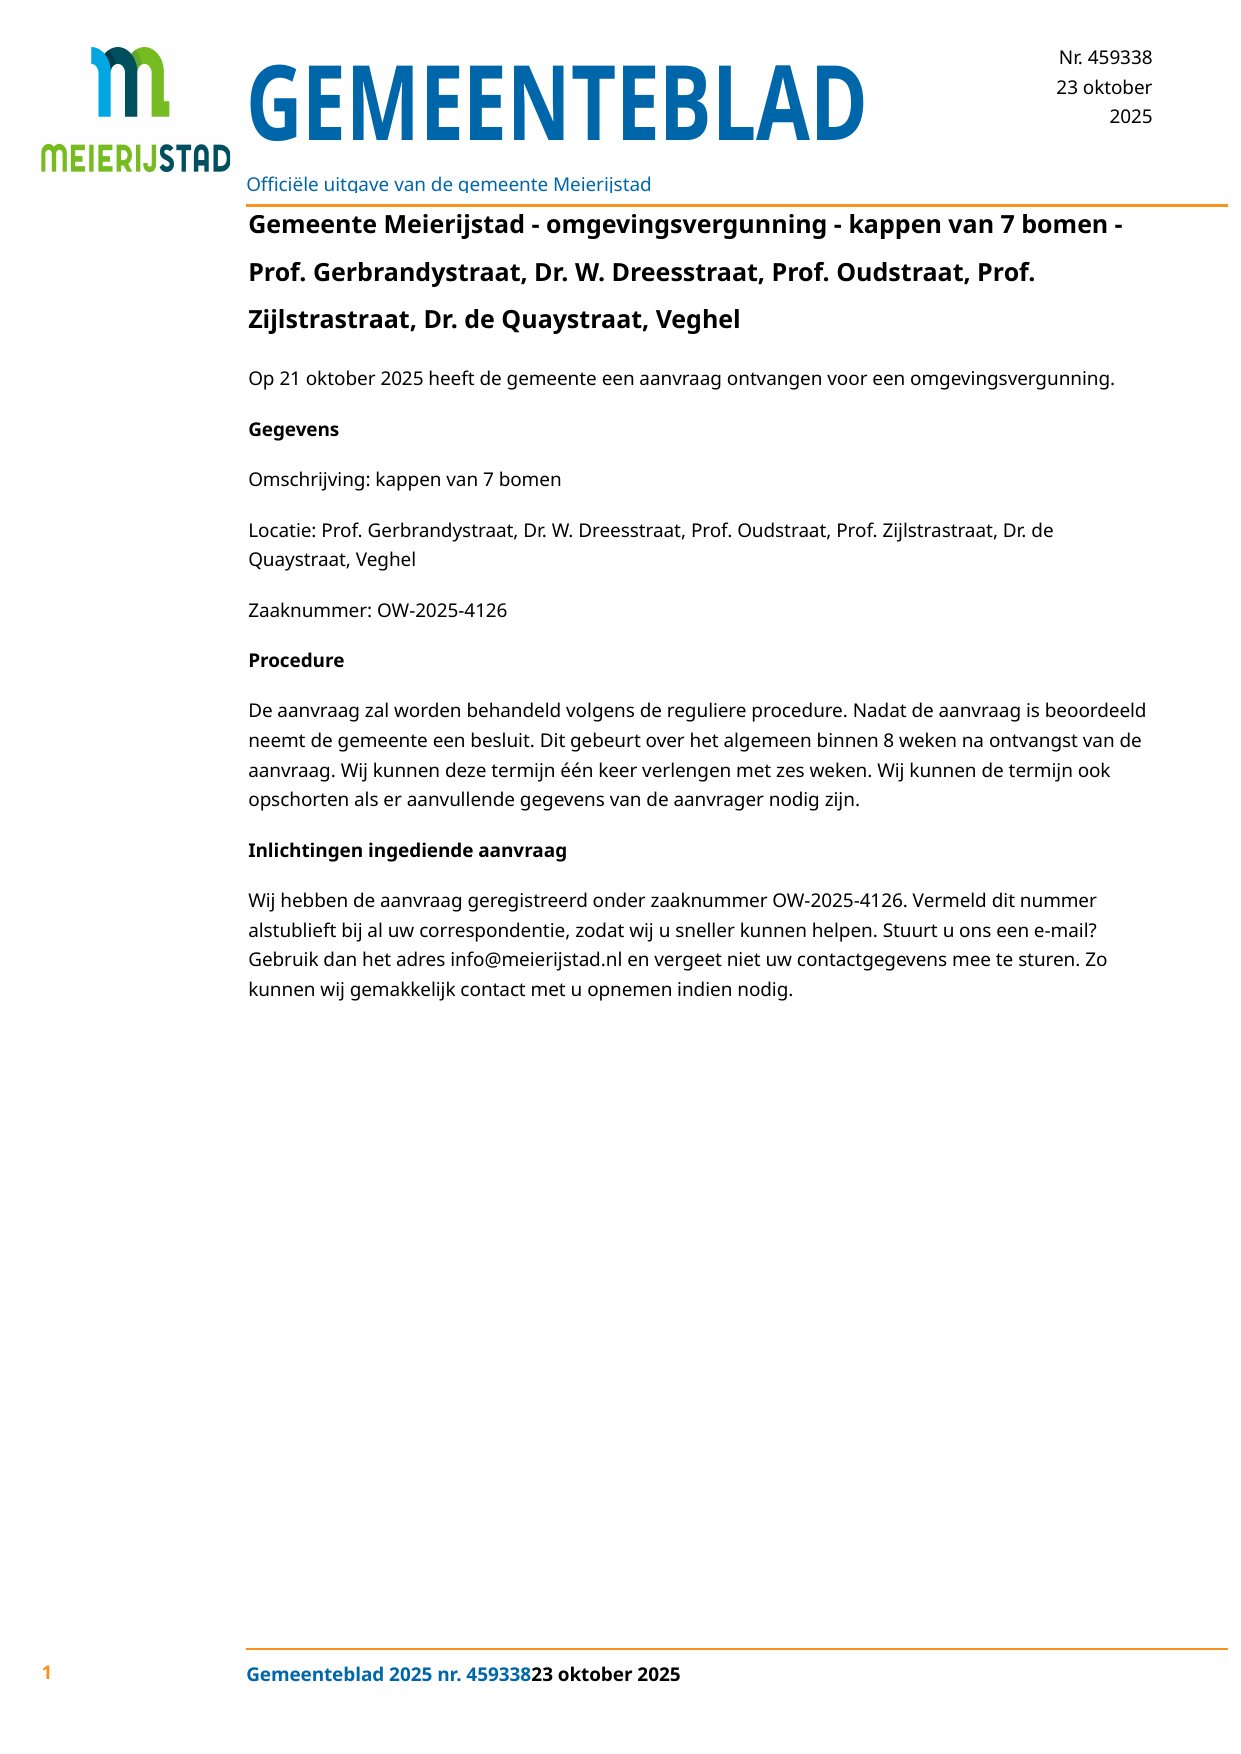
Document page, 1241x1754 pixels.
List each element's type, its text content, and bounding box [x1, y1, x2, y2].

text Wij hebben de aanvraag geregistreerd onder zaaknummer OW-2025-4126. Vermeld dit nummer alstublieft bij al uw correspondentie, zodat wij u sneller kunnen helpen. Stuurt u ons een e-mail? Gebruik dan het adres info@meierijstad.nl en vergeet niet uw contactgegevens mee te sturen. Zo kunnen wij gemakkelijk contact met u opnemen indien nodig. [248, 887, 1152, 1002]
text Zaaknummer: OW-2025-4126 [248, 597, 1152, 622]
text Op 21 oktober 2025 heeft de gemeente een aanvraag ontvangen voor een omgevingsvergunning. [248, 366, 1152, 391]
text Gemeente Meierijstad - omgevingsvergunning - kappen van 7 bomen - Prof. Gerbrandystraat, Dr. W. Dreesstraat, Prof. Oudstraat, Prof. Zijlstrastraat, Dr. de Quaystraat, Veghel [248, 207, 1152, 336]
picture [41, 47, 231, 172]
text De aanvraag zal worden behandeld volgens de reguliere procedure. Nadat de aanvraag is beoordeeld neemt de gemeente een besluit. Dit gebeurt over het algemeen binnen 8 weken na ontvangst van de aanvraag. Wij kunnen deze termijn één keer verlengen met zes weken. Wij kunnen de termijn ook opschorten als er aanvullende gegevens van de aanvrager nodig zijn. [248, 698, 1152, 812]
text Inlichtingen ingediende aanvraag [248, 837, 1152, 862]
text Gegevens [248, 416, 1152, 442]
text Procedure [248, 647, 1152, 673]
text Locatie: Prof. Gerbrandystraat, Dr. W. Dreesstraat, Prof. Oudstraat, Prof. Zijlstrastraat, Dr. de Quaystraat, Veghel [248, 517, 1152, 572]
text Omschrijving: kappen van 7 bomen [248, 466, 1152, 492]
